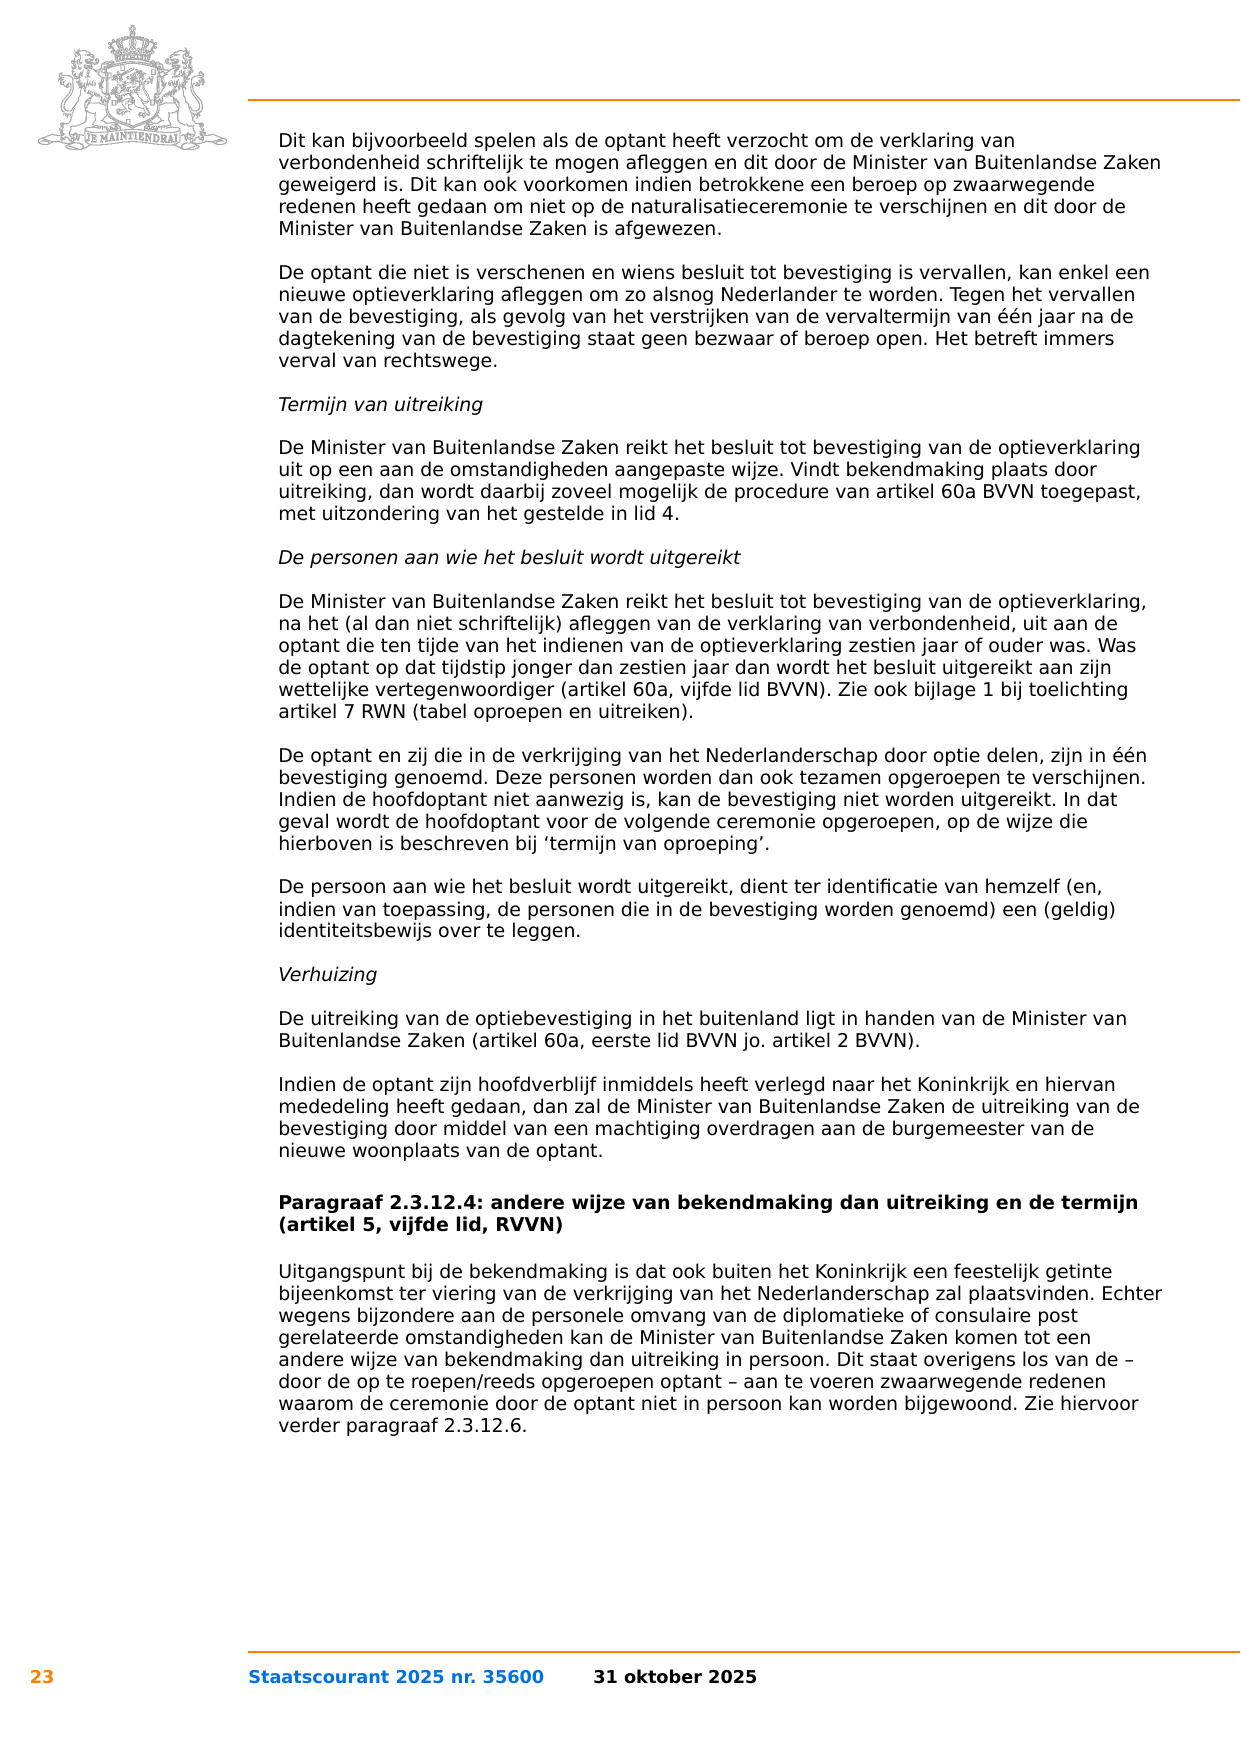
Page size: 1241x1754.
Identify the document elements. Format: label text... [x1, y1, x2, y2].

text De persoon aan wie het besluit wordt uitgereikt, dient ter identificatie van hemzelf (en, indien van toepassing, de personen die in de bevestiging worden genoemd) een (geldig) identiteitsbewijs over te leggen. [278, 876, 1163, 942]
subtitle De personen aan wie het besluit wordt uitgereikt [278, 547, 1163, 569]
text De Minister van Buitenlandse Zaken reikt het besluit tot bevestiging van de optieverklaring, na het (al dan niet schriftelijk) afleggen van de verklaring van verbondenheid, uit aan de optant die ten tijde van het indienen van de optieverklaring zestien jaar of ouder was. Was de optant op dat tijdstip jonger dan zestien jaar dan wordt het besluit uitgereikt aan zijn wettelijke vertegenwoordiger (artikel 60a, vijfde lid BVVN). Zie ook bijlage 1 bij toelichting artikel 7 RWN (tabel oproepen en uitreiken). [278, 591, 1163, 723]
picture [38, 25, 227, 150]
subtitle Verhuizing [278, 964, 1163, 986]
text De optant en zij die in de verkrijging van het Nederlanderschap door optie delen, zijn in één bevestiging genoemd. Deze personen worden dan ook tezamen opgeroepen te verschijnen. Indien de hoofdoptant niet aanwezig is, kan de bevestiging niet worden uitgereikt. In dat geval wordt de hoofdoptant voor de volgende ceremonie opgeroepen, op de wijze die hierboven is beschreven bij ‘termijn van oproeping’. [278, 745, 1163, 854]
text Dit kan bijvoorbeeld spelen als de optant heeft verzocht om de verklaring van verbondenheid schriftelijk te mogen afleggen en dit door de Minister van Buitenlandse Zaken geweigerd is. Dit kan ook voorkomen indien betrokkene een beroep op zwaarwegende redenen heeft gedaan om niet op de naturalisatieceremonie te verschijnen en dit door de Minister van Buitenlandse Zaken is afgewezen. [278, 130, 1163, 240]
text Indien de optant zijn hoofdverblijf inmiddels heeft verlegd naar het Koninkrijk en hiervan mededeling heeft gedaan, dan zal de Minister van Buitenlandse Zaken de uitreiking van de bevestiging door middel van een machtiging overdragen aan de burgemeester van de nieuwe woonplaats van de optant. [278, 1074, 1163, 1162]
text De optant die niet is verschenen en wiens besluit tot bevestiging is vervallen, kan enkel een nieuwe optieverklaring afleggen om zo alsnog Nederlander te worden. Tegen het vervallen van de bevestiging, als gevolg van het verstrijken van de vervaltermijn van één jaar na de dagtekening van de bevestiging staat geen bezwaar of beroep open. Het betreft immers verval van rechtswege. [278, 262, 1163, 372]
text De uitreiking van de optiebevestiging in het buitenland ligt in handen van de Minister van Buitenlandse Zaken (artikel 60a, eerste lid BVVN jo. artikel 2 BVVN). [278, 1008, 1163, 1052]
subtitle Paragraaf 2.3.12.4: andere wijze van bekendmaking dan uitreiking en de termijn (artikel 5, vijfde lid, RVVN) [278, 1192, 1163, 1236]
text Uitgangspunt bij de bekendmaking is dat ook buiten het Koninkrijk een feestelijk getinte bijeenkomst ter viering van de verkrijging van het Nederlanderschap zal plaatsvinden. Echter wegens bijzondere aan de personele omvang van de diplomatieke of consulaire post gerelateerde omstandigheden kan de Minister van Buitenlandse Zaken komen tot een andere wijze van bekendmaking dan uitreiking in persoon. Dit staat overigens los van de – door de op te roepen/reeds opgeroepen optant – aan te voeren zwaarwegende redenen waarom de ceremonie door de optant niet in persoon kan worden bijgewoond. Zie hiervoor verder paragraaf 2.3.12.6. [278, 1261, 1163, 1437]
text De Minister van Buitenlandse Zaken reikt het besluit tot bevestiging van de optieverklaring uit op een aan de omstandigheden aangepaste wijze. Vindt bekendmaking plaats door uitreiking, dan wordt daarbij zoveel mogelijk de procedure van artikel 60a BVVN toegepast, met uitzondering van het gestelde in lid 4. [278, 437, 1163, 525]
subtitle Termijn van uitreiking [278, 393, 1163, 415]
